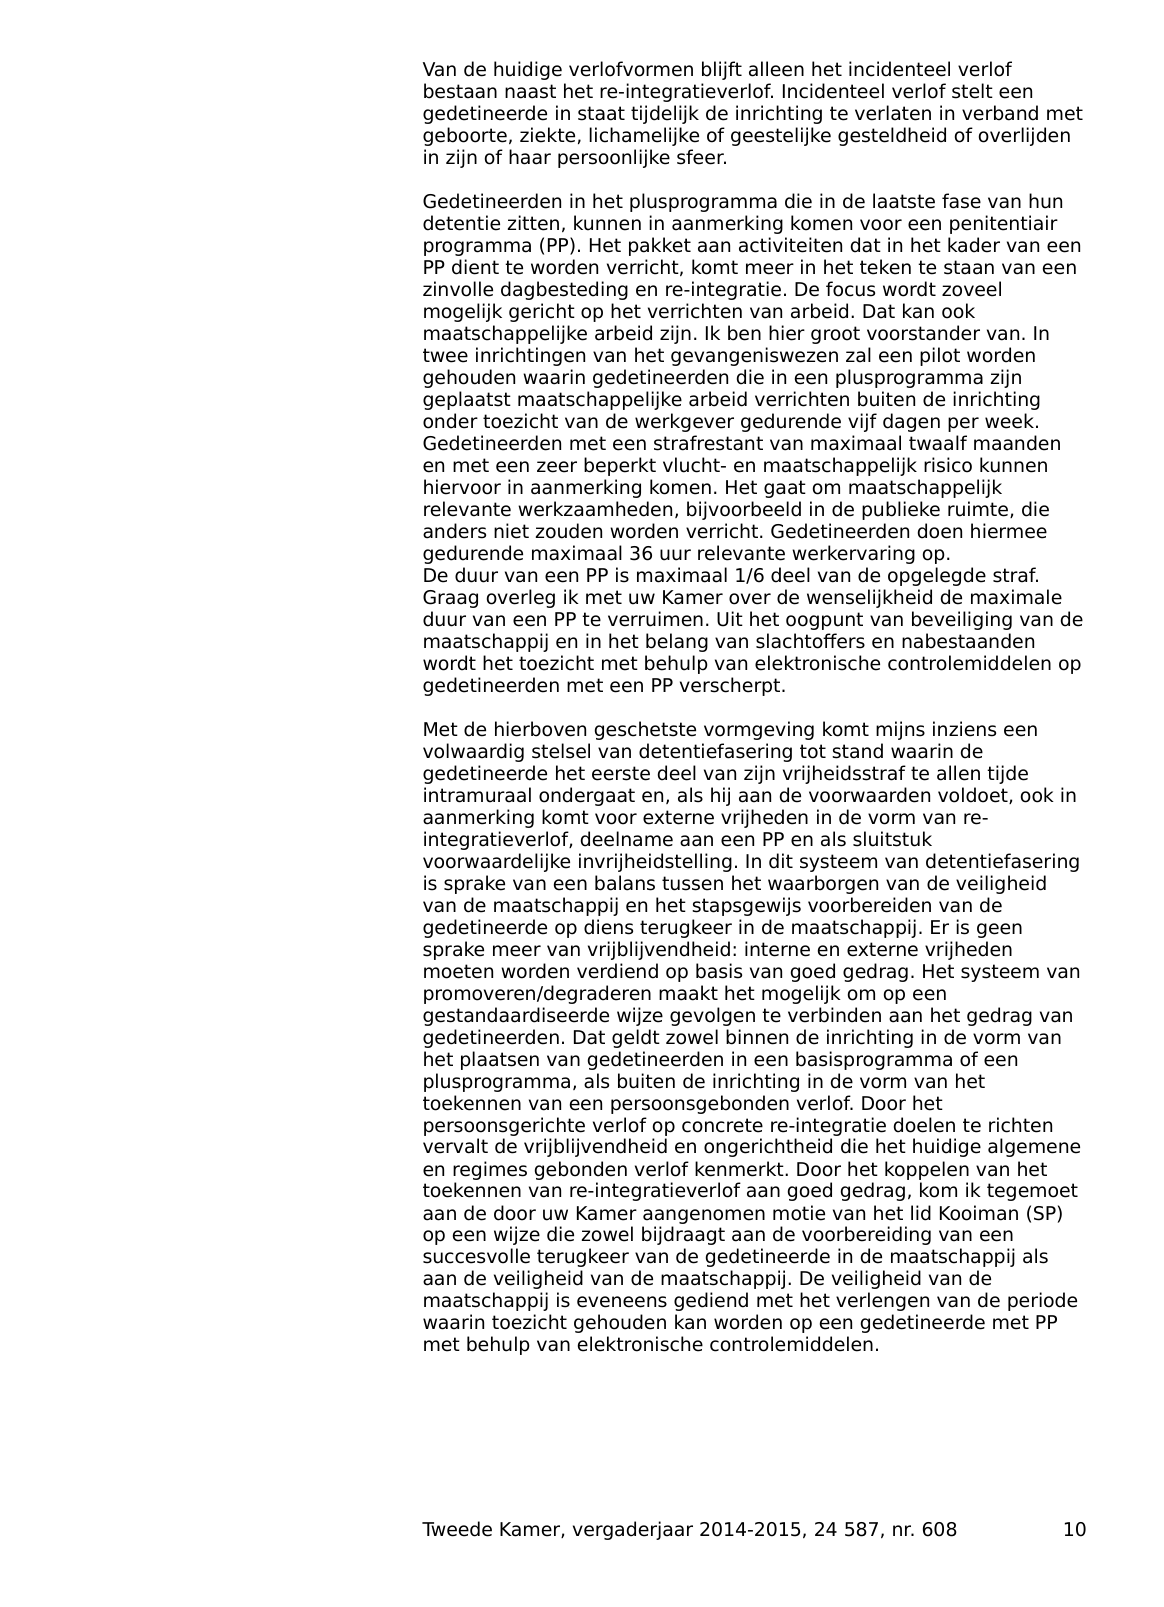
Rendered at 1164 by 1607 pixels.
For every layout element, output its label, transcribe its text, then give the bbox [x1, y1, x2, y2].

text Gedetineerden in het plusprogramma die in de laatste fase van hun detentie zitten, kunnen in aanmerking komen voor een penitentiair programma (PP). Het pakket aan activiteiten dat in het kader van een PP dient te worden verricht, komt meer in het teken te staan van een zinvolle dagbesteding en re-integratie. De focus wordt zoveel mogelijk gericht op het verrichten van arbeid. Dat kan ook maatschappelijke arbeid zijn. Ik ben hier groot voorstander van. In twee inrichtingen van het gevangeniswezen zal een pilot worden gehouden waarin gedetineerden die in een plusprogramma zijn geplaatst maatschappelijke arbeid verrichten buiten de inrichting onder toezicht van de werkgever gedurende vijf dagen per week. Gedetineerden met een strafrestant van maximaal twaalf maanden en met een zeer beperkt vlucht- en maatschappelijk risico kunnen hiervoor in aanmerking komen. Het gaat om maatschappelijk relevante werkzaamheden, bijvoorbeeld in de publieke ruimte, die anders niet zouden worden verricht. Gedetineerden doen hiermee gedurende maximaal 36 uur relevante werkervaring op. [422, 191, 1087, 565]
text Van de huidige verlofvormen blijft alleen het incidenteel verlof bestaan naast het re-integratieverlof. Incidenteel verlof stelt een gedetineerde in staat tijdelijk de inrichting te verlaten in verband met geboorte, ziekte, lichamelijke of geestelijke gesteldheid of overlijden in zijn of haar persoonlijke sfeer. [422, 59, 1087, 169]
text Met de hierboven geschetste vormgeving komt mijns inziens een volwaardig stelsel van detentiefasering tot stand waarin de gedetineerde het eerste deel van zijn vrijheidsstraf te allen tijde intramuraal ondergaat en, als hij aan de voorwaarden voldoet, ook in aanmerking komt voor externe vrijheden in de vorm van re-integratieverlof, deelname aan een PP en als sluitstuk voorwaardelijke invrijheidstelling. In dit systeem van detentiefasering is sprake van een balans tussen het waarborgen van de veiligheid van de maatschappij en het stapsgewijs voorbereiden van de gedetineerde op diens terugkeer in de maatschappij. Er is geen sprake meer van vrijblijvendheid: interne en externe vrijheden moeten worden verdiend op basis van goed gedrag. Het systeem van promoveren/degraderen maakt het mogelijk om op een gestandaardiseerde wijze gevolgen te verbinden aan het gedrag van gedetineerden. Dat geldt zowel binnen de inrichting in de vorm van het plaatsen van gedetineerden in een basisprogramma of een plusprogramma, als buiten de inrichting in de vorm van het toekennen van een persoonsgebonden verlof. Door het persoonsgerichte verlof op concrete re-integratie doelen te richten vervalt de vrijblijvendheid en ongerichtheid die het huidige algemene en regimes gebonden verlof kenmerkt. Door het koppelen van het toekennen van re-integratieverlof aan goed gedrag, kom ik tegemoet aan de door uw Kamer aangenomen motie van het lid Kooiman (SP) op een wijze die zowel bijdraagt aan de voorbereiding van een succesvolle terugkeer van de gedetineerde in de maatschappij als aan de veiligheid van de maatschappij. De veiligheid van de maatschappij is eveneens gediend met het verlengen van de periode waarin toezicht gehouden kan worden op een gedetineerde met PP met behulp van elektronische controlemiddelen. [422, 719, 1087, 1356]
text De duur van een PP is maximaal 1/6 deel van de opgelegde straf. Graag overleg ik met uw Kamer over de wenselijkheid de maximale duur van een PP te verruimen. Uit het oogpunt van beveiliging van de maatschappij en in het belang van slachtoffers en nabestaanden wordt het toezicht met behulp van elektronische controlemiddelen op gedetineerden met een PP verscherpt. [422, 565, 1087, 697]
